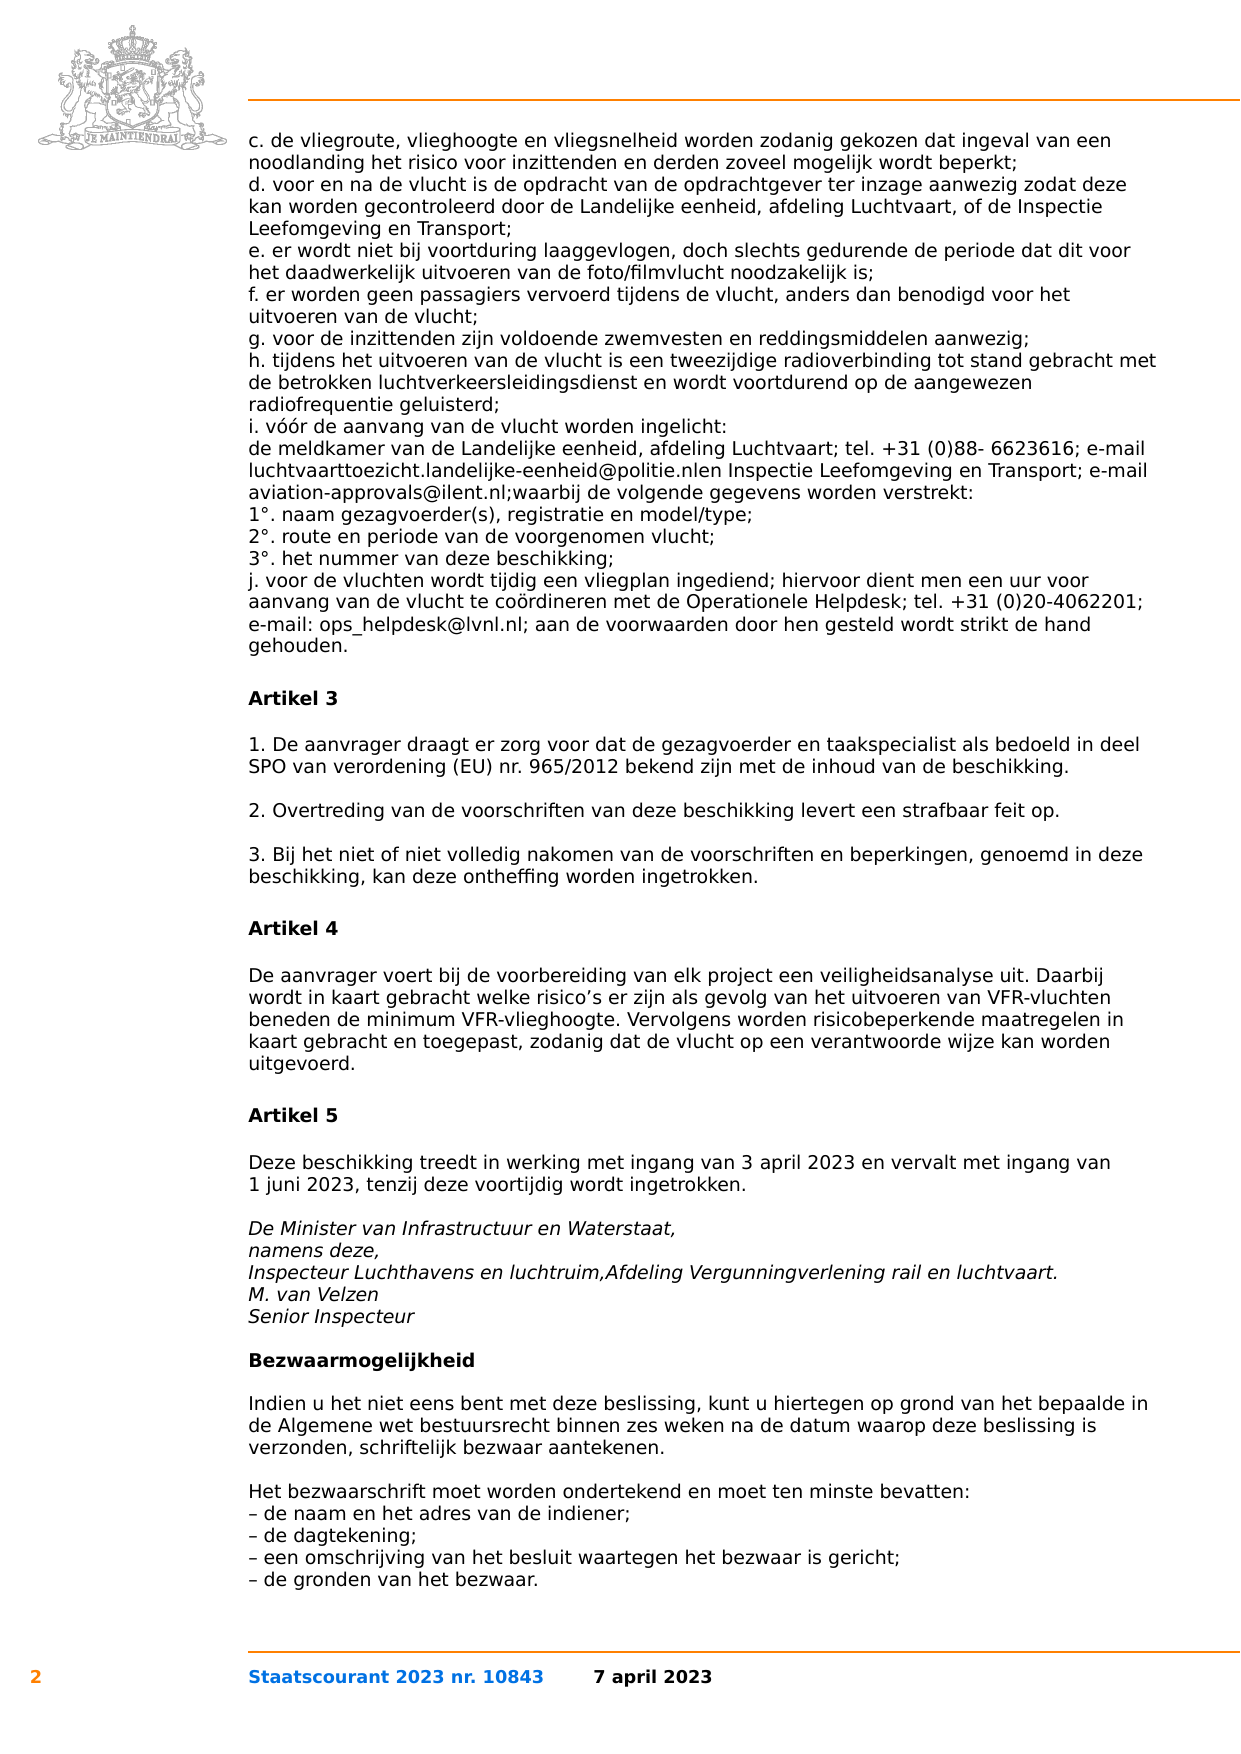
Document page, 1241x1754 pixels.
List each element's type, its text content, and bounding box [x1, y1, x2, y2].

text e. er wordt niet bij voortduring laaggevlogen, doch slechts gedurende de periode dat dit voor het daadwerkelijk uitvoeren van de foto/filmvlucht noodzakelijk is; [248, 240, 1163, 284]
text – de gronden van het bezwaar. [248, 1569, 1163, 1591]
text j. voor de vluchten wordt tijdig een vliegplan ingediend; hiervoor dient men een uur voor aanvang van de vlucht te coördineren met de Operationele Helpdesk; tel. +31 (0)20-4062201; e-mail: ops_helpdesk@lvnl.nl; aan de voorwaarden door hen gesteld wordt strikt de hand gehouden. [248, 569, 1163, 657]
text – een omschrijving van het besluit waartegen het bezwaar is gericht; [248, 1547, 1163, 1569]
text i. vóór de aanvang van de vlucht worden ingelicht: [248, 416, 1163, 438]
subtitle Artikel 4 [248, 918, 1163, 940]
text 2°. route en periode van de voorgenomen vlucht; [248, 526, 1163, 547]
text f. er worden geen passagiers vervoerd tijdens de vlucht, anders dan benodigd voor het uitvoeren van de vlucht; [248, 284, 1163, 328]
text 1. De aanvrager draagt er zorg voor dat de gezagvoerder en taakspecialist als bedoeld in deel SPO van verordening (EU) nr. 965/2012 bekend zijn met de inhoud van de beschikking. [248, 734, 1163, 778]
text h. tijdens het uitvoeren van de vlucht is een tweezijdige radioverbinding tot stand gebracht met de betrokken luchtverkeersleidingsdienst en wordt voortdurend op de aangewezen radiofrequentie geluisterd; [248, 350, 1163, 416]
text 1°. naam gezagvoerder(s), registratie en model/type; [248, 503, 1163, 526]
text 3°. het nummer van deze beschikking; [248, 547, 1163, 569]
subtitle Artikel 5 [248, 1105, 1163, 1127]
text De Minister van Infrastructuur en Waterstaat, namens deze, Inspecteur Luchthavens en luchtruim,Afdeling Vergunningverlening rail en luchtvaart. M. van Velzen Senior Inspecteur [248, 1218, 1163, 1328]
text 3. Bij het niet of niet volledig nakomen van de voorschriften en beperkingen, genoemd in deze beschikking, kan deze ontheffing worden ingetrokken. [248, 844, 1163, 888]
text 2. Overtreding van de voorschriften van deze beschikking levert een strafbaar feit op. [248, 800, 1163, 822]
text Het bezwaarschrift moet worden ondertekend en moet ten minste bevatten: [248, 1481, 1163, 1503]
text – de dagtekening; [248, 1525, 1163, 1547]
text c. de vliegroute, vlieghoogte en vliegsnelheid worden zodanig gekozen dat ingeval van een noodlanding het risico voor inzittenden en derden zoveel mogelijk wordt beperkt; [248, 130, 1163, 174]
picture [38, 25, 227, 150]
text Indien u het niet eens bent met deze beslissing, kunt u hiertegen op grond van het bepaalde in de Algemene wet bestuursrecht binnen zes weken na de datum waarop deze beslissing is verzonden, schriftelijk bezwaar aantekenen. [248, 1393, 1163, 1459]
subtitle Artikel 3 [248, 687, 1163, 709]
text d. voor en na de vlucht is de opdracht van de opdrachtgever ter inzage aanwezig zodat deze kan worden gecontroleerd door de Landelijke eenheid, afdeling Luchtvaart, of de Inspectie Leefomgeving en Transport; [248, 174, 1163, 240]
text de meldkamer van de Landelijke eenheid, afdeling Luchtvaart; tel. +31 (0)88- 6623616; e-mail luchtvaarttoezicht.landelijke-eenheid@politie.nlen Inspectie Leefomgeving en Transport; e-mail aviation-approvals@ilent.nl;waarbij de volgende gegevens worden verstrekt: [248, 438, 1163, 503]
text g. voor de inzittenden zijn voldoende zwemvesten en reddingsmiddelen aanwezig; [248, 328, 1163, 350]
text – de naam en het adres van de indiener; [248, 1503, 1163, 1525]
text De aanvrager voert bij de voorbereiding van elk project een veiligheidsanalyse uit. Daarbij wordt in kaart gebracht welke risico’s er zijn als gevolg van het uitvoeren van VFR-vluchten beneden de minimum VFR-vlieghoogte. Vervolgens worden risicobeperkende maatregelen in kaart gebracht en toegepast, zodanig dat de vlucht op een verantwoorde wijze kan worden uitgevoerd. [248, 965, 1163, 1075]
text Deze beschikking treedt in werking met ingang van 3 april 2023 en vervalt met ingang van 1 juni 2023, tenzij deze voortijdig wordt ingetrokken. [248, 1152, 1163, 1196]
text Bezwaarmogelijkheid [248, 1349, 1163, 1371]
